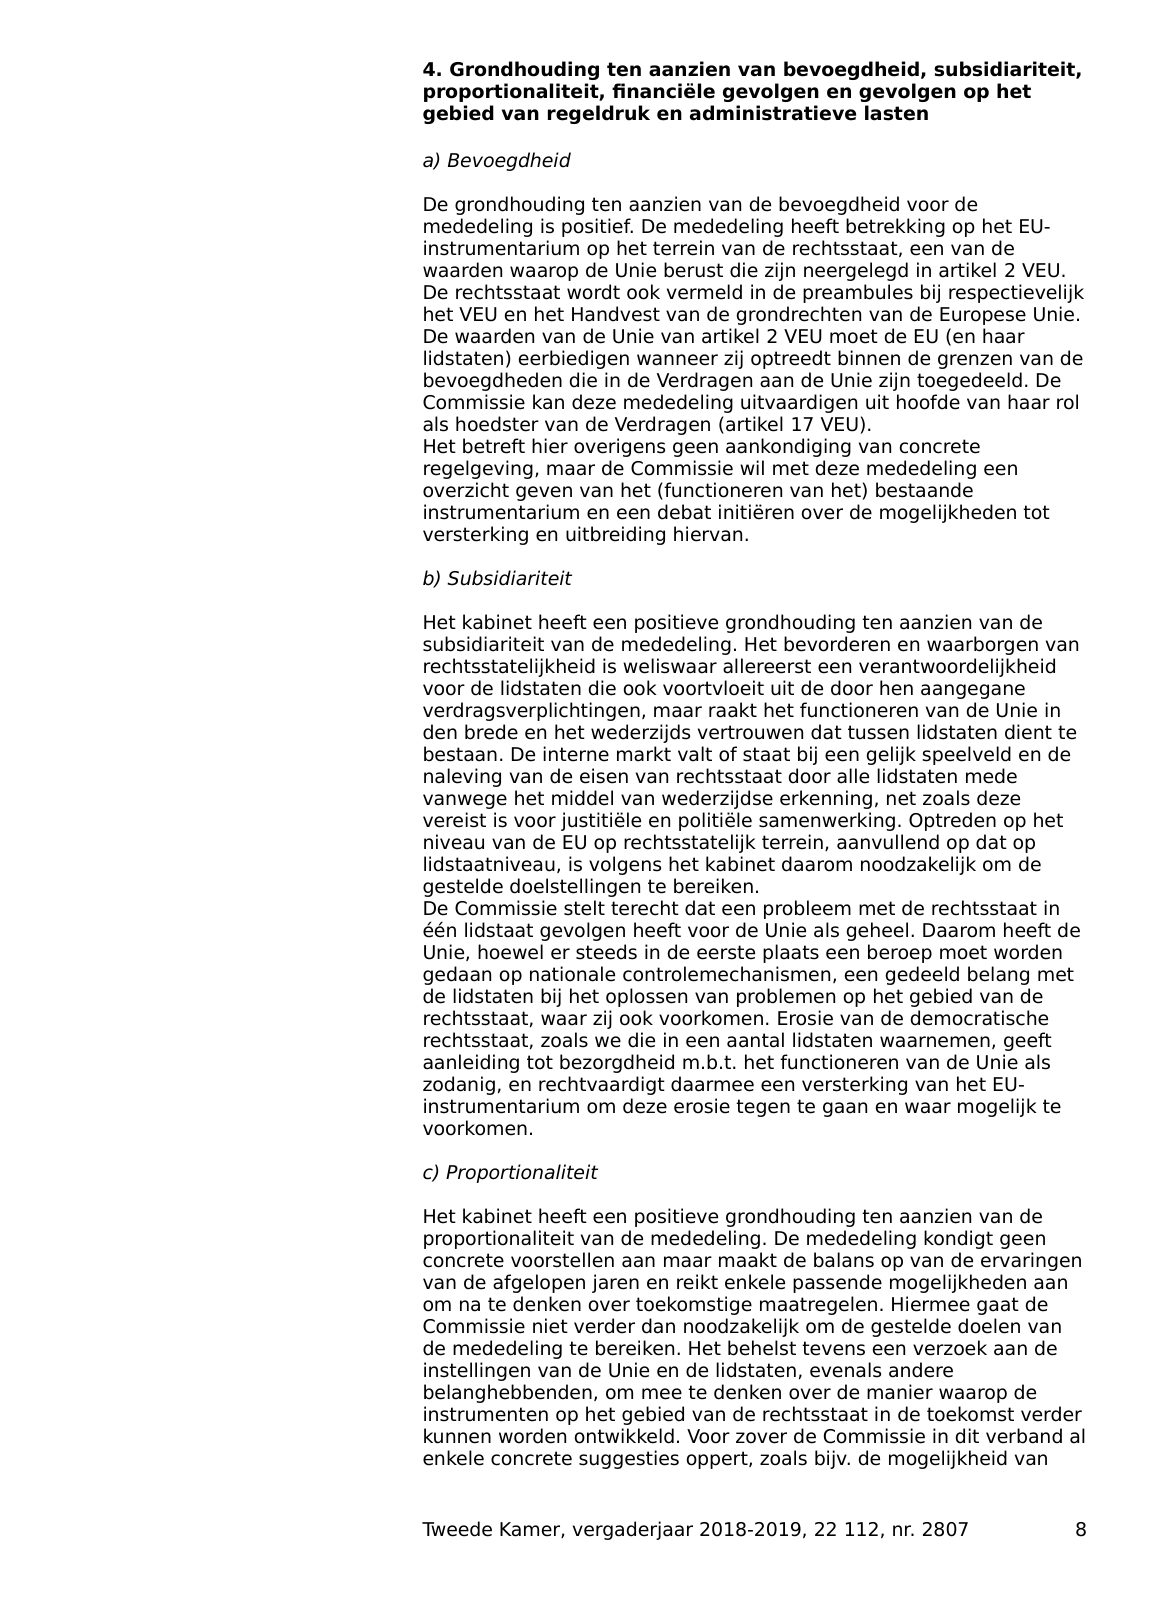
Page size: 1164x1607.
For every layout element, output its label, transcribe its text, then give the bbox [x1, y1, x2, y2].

subtitle 4. Grondhouding ten aanzien van bevoegdheid, subsidiariteit, proportionaliteit, financiële gevolgen en gevolgen op het gebied van regeldruk en administratieve lasten [422, 59, 1087, 125]
text De Commissie stelt terecht dat een probleem met de rechtsstaat in één lidstaat gevolgen heeft voor de Unie als geheel. Daarom heeft de Unie, hoewel er steeds in de eerste plaats een beroep moet worden gedaan op nationale controlemechanismen, een gedeeld belang met de lidstaten bij het oplossen van problemen op het gebied van de rechtsstaat, waar zij ook voorkomen. Erosie van de democratische rechtsstaat, zoals we die in een aantal lidstaten waarnemen, geeft aanleiding tot bezorgdheid m.b.t. het functioneren van de Unie als zodanig, en rechtvaardigt daarmee een versterking van het EU-instrumentarium om deze erosie tegen te gaan en waar mogelijk te voorkomen. [422, 898, 1087, 1140]
text Het kabinet heeft een positieve grondhouding ten aanzien van de proportionaliteit van de mededeling. De mededeling kondigt geen concrete voorstellen aan maar maakt de balans op van de ervaringen van de afgelopen jaren en reikt enkele passende mogelijkheden aan om na te denken over toekomstige maatregelen. Hiermee gaat de Commissie niet verder dan noodzakelijk om de gestelde doelen van de mededeling te bereiken. Het behelst tevens een verzoek aan de instellingen van de Unie en de lidstaten, evenals andere belanghebbenden, om mee te denken over de manier waarop de instrumenten op het gebied van de rechtsstaat in de toekomst verder kunnen worden ontwikkeld. Voor zover de Commissie in dit verband al enkele concrete suggesties oppert, zoals bijv. de mogelijkheid van [422, 1206, 1087, 1470]
text Het betreft hier overigens geen aankondiging van concrete regelgeving, maar de Commissie wil met deze mededeling een overzicht geven van het (functioneren van het) bestaande instrumentarium en een debat initiëren over de mogelijkheden tot versterking en uitbreiding hiervan. [422, 436, 1087, 546]
subtitle a) Bevoegdheid [422, 150, 1087, 172]
subtitle c) Proportionaliteit [422, 1162, 1087, 1184]
text De grondhouding ten aanzien van de bevoegdheid voor de mededeling is positief. De mededeling heeft betrekking op het EU-instrumentarium op het terrein van de rechtsstaat, een van de waarden waarop de Unie berust die zijn neergelegd in artikel 2 VEU. De rechtsstaat wordt ook vermeld in de preambules bij respectievelijk het VEU en het Handvest van de grondrechten van de Europese Unie. De waarden van de Unie van artikel 2 VEU moet de EU (en haar lidstaten) eerbiedigen wanneer zij optreedt binnen de grenzen van de bevoegdheden die in de Verdragen aan de Unie zijn toegedeeld. De Commissie kan deze mededeling uitvaardigen uit hoofde van haar rol als hoedster van de Verdragen (artikel 17 VEU). [422, 194, 1087, 436]
text Het kabinet heeft een positieve grondhouding ten aanzien van de subsidiariteit van de mededeling. Het bevorderen en waarborgen van rechtsstatelijkheid is weliswaar allereerst een verantwoordelijkheid voor de lidstaten die ook voortvloeit uit de door hen aangegane verdragsverplichtingen, maar raakt het functioneren van de Unie in den brede en het wederzijds vertrouwen dat tussen lidstaten dient te bestaan. De interne markt valt of staat bij een gelijk speelveld en de naleving van de eisen van rechtsstaat door alle lidstaten mede vanwege het middel van wederzijdse erkenning, net zoals deze vereist is voor justitiële en politiële samenwerking. Optreden op het niveau van de EU op rechtsstatelijk terrein, aanvullend op dat op lidstaatniveau, is volgens het kabinet daarom noodzakelijk om de gestelde doelstellingen te bereiken. [422, 612, 1087, 898]
subtitle b) Subsidiariteit [422, 568, 1087, 590]
